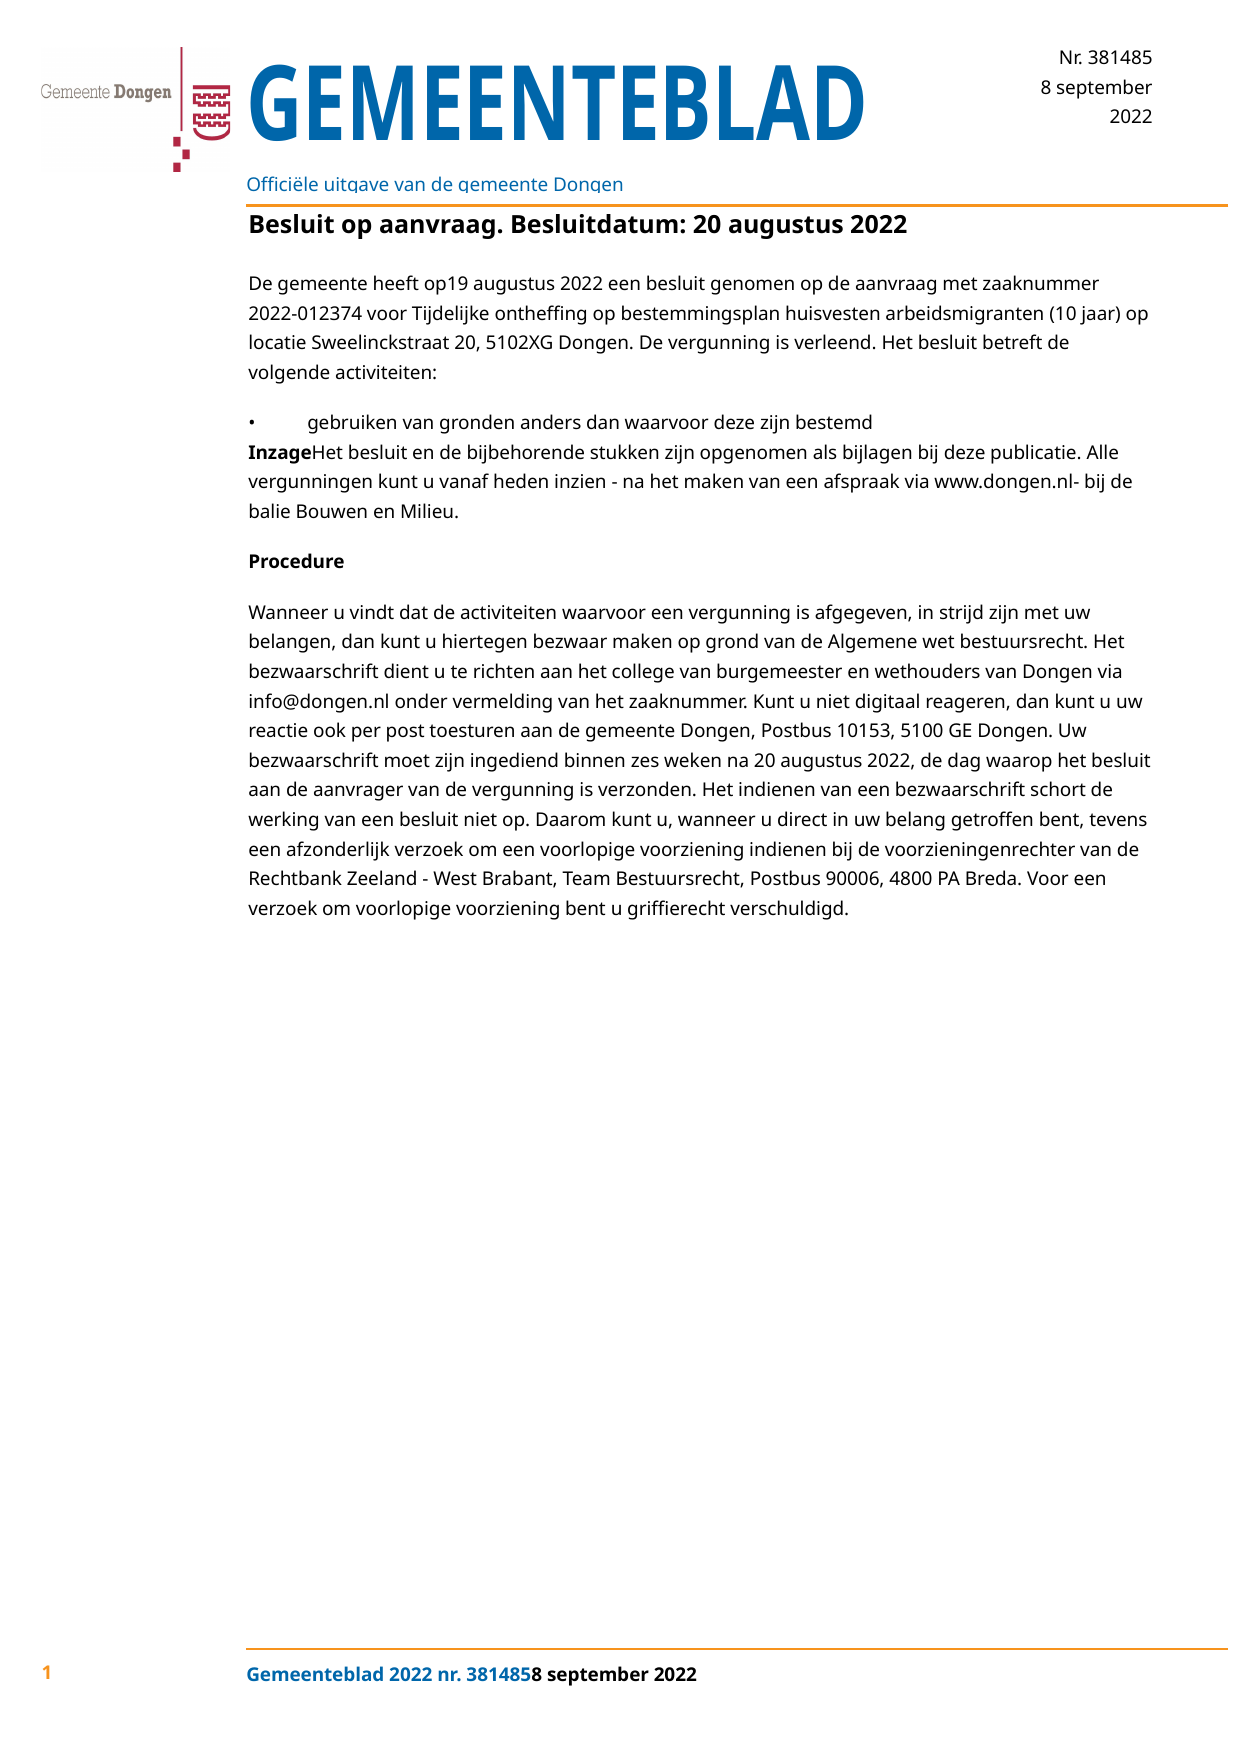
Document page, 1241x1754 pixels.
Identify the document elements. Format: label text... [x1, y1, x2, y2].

list gebruiken van gronden anders dan waarvoor deze zijn bestemd [248, 409, 1152, 435]
text Procedure [248, 549, 1152, 574]
picture [41, 47, 231, 172]
text Besluit op aanvraag. Besluitdatum: 20 augustus 2022 [248, 207, 1152, 241]
text De gemeente heeft op19 augustus 2022 een besluit genomen op de aanvraag met zaaknummer 2022-012374 voor Tijdelijke ontheffing op bestemmingsplan huisvesten arbeidsmigranten (10 jaar) op locatie Sweelinckstraat 20, 5102XG Dongen. De vergunning is verleend. Het besluit betreft de volgende activiteiten: [248, 270, 1152, 385]
text Wanneer u vindt dat de activiteiten waarvoor een vergunning is afgegeven, in strijd zijn met uw belangen, dan kunt u hiertegen bezwaar maken op grond van de Algemene wet bestuursrecht. Het bezwaarschrift dient u te richten aan het college van burgemeester en wethouders van Dongen via info@dongen.nl onder vermelding van het zaaknummer. Kunt u niet digitaal reageren, dan kunt u uw reactie ook per post toesturen aan de gemeente Dongen, Postbus 10153, 5100 GE Dongen. Uw bezwaarschrift moet zijn ingediend binnen zes weken na 20 augustus 2022, de dag waarop het besluit aan de aanvrager van de vergunning is verzonden. Het indienen van een bezwaarschrift schort de werking van een besluit niet op. Daarom kunt u, wanneer u direct in uw belang getroffen bent, tevens een afzonderlijk verzoek om een voorlopige voorziening indienen bij de voorzieningenrechter van de Rechtbank Zeeland - West Brabant, Team Bestuursrecht, Postbus 90006, 4800 PA Breda. Voor een verzoek om voorlopige voorziening bent u griffierecht verschuldigd. [248, 599, 1152, 921]
text InzageHet besluit en de bijbehorende stukken zijn opgenomen als bijlagen bij deze publicatie. Alle vergunningen kunt u vanaf heden inzien - na het maken van een afspraak via www.dongen.nl- bij de balie Bouwen en Milieu. [248, 439, 1152, 524]
